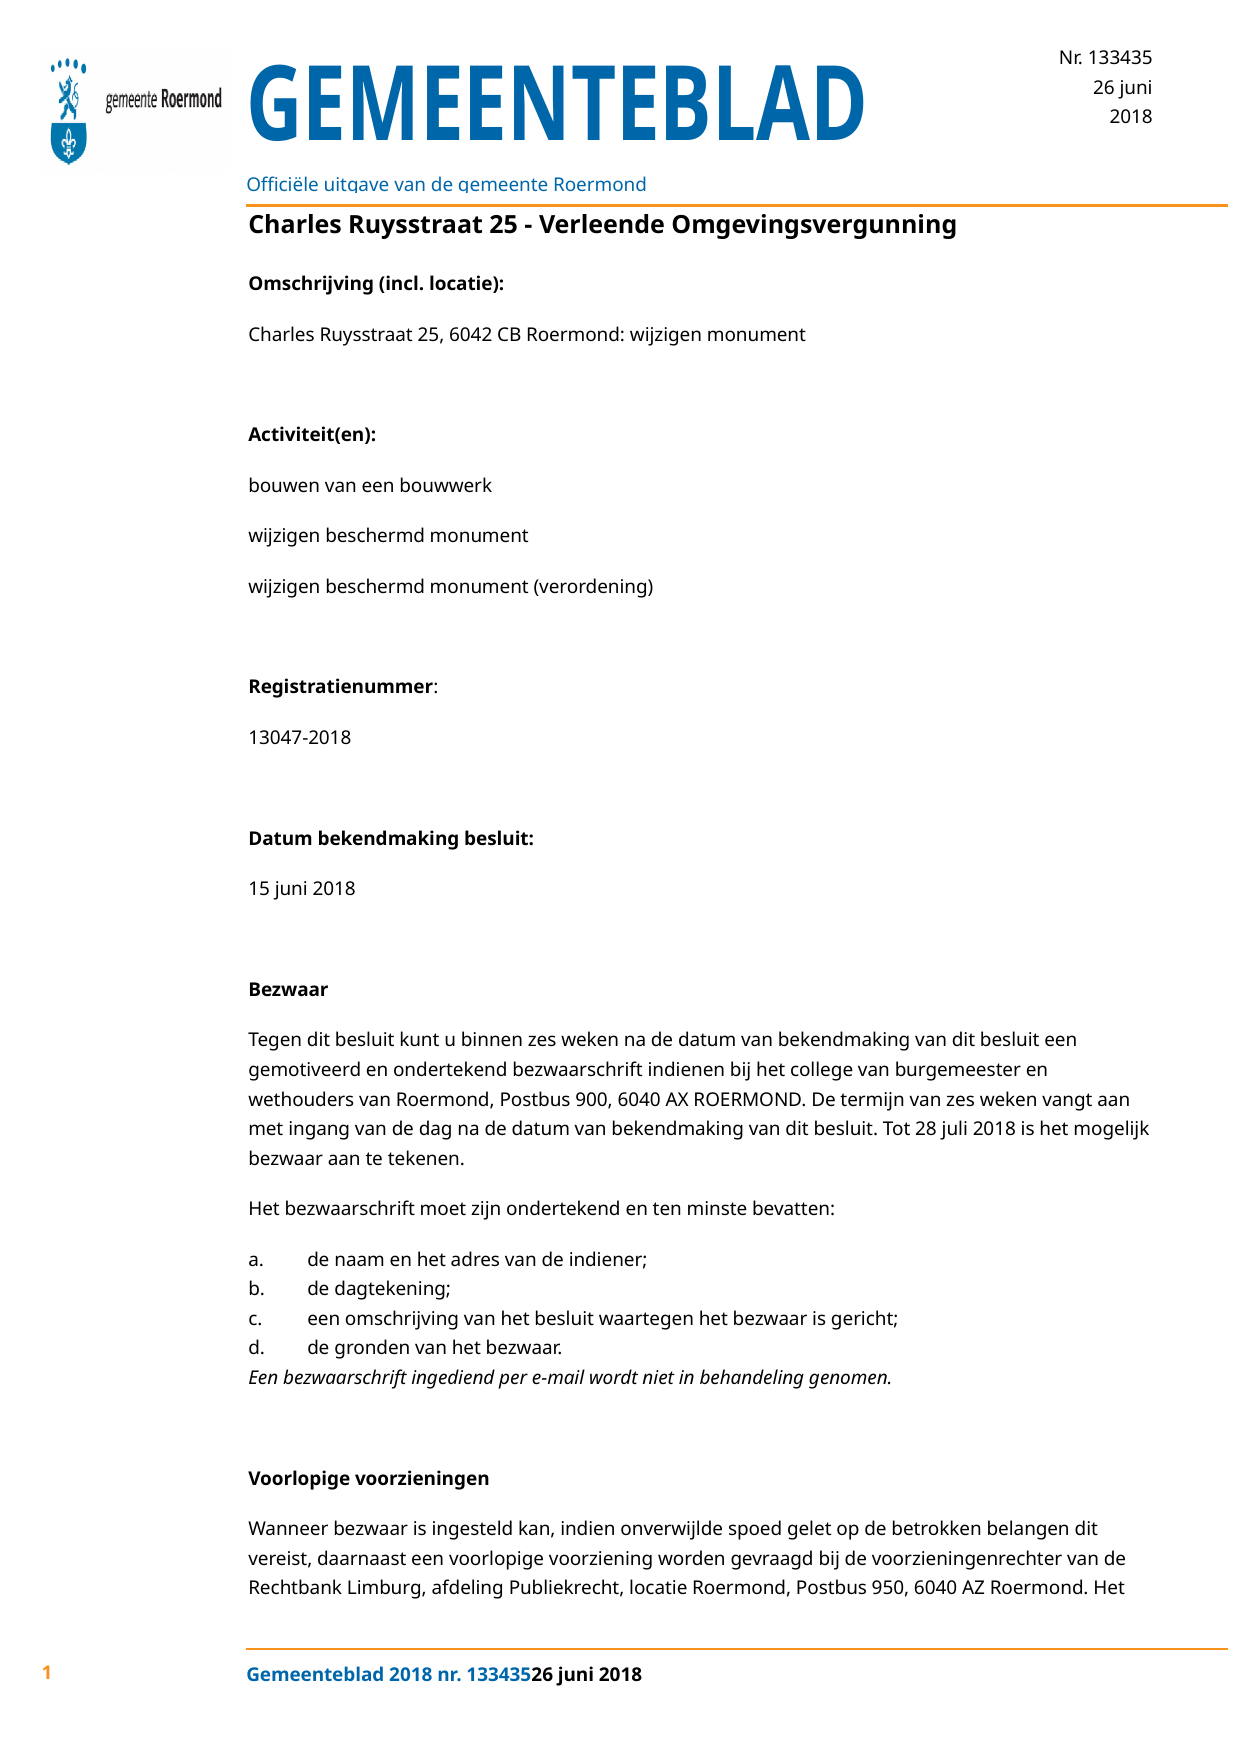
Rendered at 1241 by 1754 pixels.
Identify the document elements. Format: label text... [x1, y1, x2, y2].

text wijzigen beschermd monument (verordening) [248, 573, 1152, 598]
text Een bezwaarschrift ingediend per e-mail wordt niet in behandeling genomen. [248, 1364, 1152, 1390]
list de dagtekening; [248, 1275, 1152, 1301]
text Activiteit(en): [248, 422, 1152, 447]
list de naam en het adres van de indiener; [248, 1246, 1152, 1271]
text Registratienummer: [248, 674, 1152, 699]
list een omschrijving van het besluit waartegen het bezwaar is gericht; [248, 1305, 1152, 1331]
list de gronden van het bezwaar. [248, 1334, 1152, 1360]
text Voorlopige voorzieningen [248, 1465, 1152, 1491]
text Charles Ruysstraat 25 - Verleende Omgevingsvergunning [248, 207, 1152, 241]
text Charles Ruysstraat 25, 6042 CB Roermond: wijzigen monument [248, 321, 1152, 346]
text Omschrijving (incl. locatie): [248, 270, 1152, 296]
text 13047-2018 [248, 724, 1152, 750]
text bouwen van een bouwwerk [248, 472, 1152, 498]
text wijzigen beschermd monument [248, 522, 1152, 548]
text Wanneer bezwaar is ingesteld kan, indien onverwijlde spoed gelet op de betrokken belangen dit vereist, daarnaast een voorlopige voorziening worden gevraagd bij de voorzieningenrechter van de Rechtbank Limburg, afdeling Publiekrecht, locatie Roermond, Postbus 950, 6040 AZ Roermond. Het [248, 1515, 1152, 1600]
text Het bezwaarschrift moet zijn ondertekend en ten minste bevatten: [248, 1195, 1152, 1221]
text Datum bekendmaking besluit: [248, 825, 1152, 851]
text Tegen dit besluit kunt u binnen zes weken na de datum van bekendmaking van dit besluit een gemotiveerd en ondertekend bezwaarschrift indienen bij het college van burgemeester en wethouders van Roermond, Postbus 900, 6040 AX ROERMOND. De termijn van zes weken vangt aan met ingang van de dag na de datum van bekendmaking van dit besluit. Tot 28 juli 2018 is het mogelijk bezwaar aan te tekenen. [248, 1027, 1152, 1171]
text Bezwaar [248, 976, 1152, 1002]
picture [41, 47, 231, 172]
text 15 juni 2018 [248, 875, 1152, 901]
